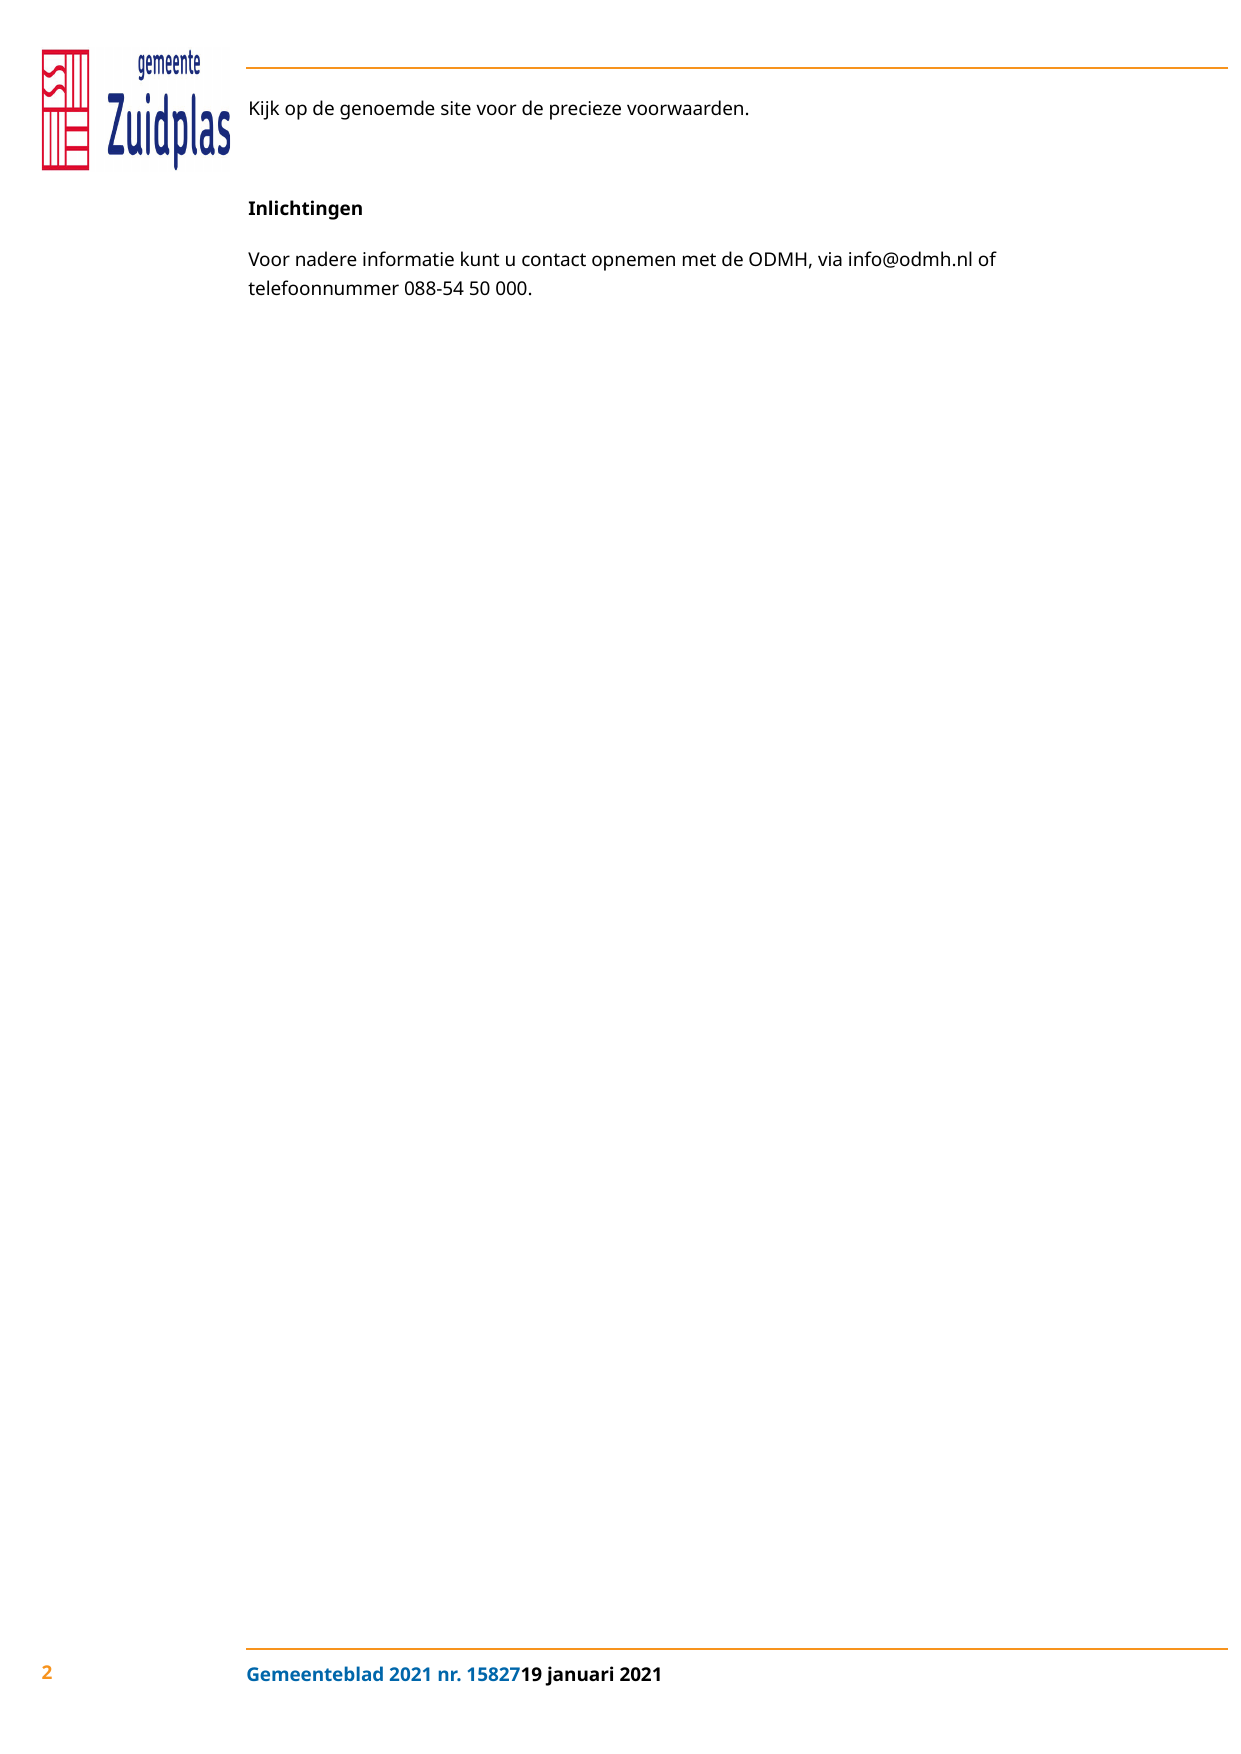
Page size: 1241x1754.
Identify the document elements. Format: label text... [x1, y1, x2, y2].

text Inlichtingen [248, 196, 1152, 221]
picture [41, 47, 231, 172]
text Voor nadere informatie kunt u contact opnemen met de ODMH, via info@odmh.nl of telefoonnummer 088-54 50 000. [248, 246, 1152, 301]
text Kijk op de genoemde site voor de precieze voorwaarden. [248, 95, 1152, 121]
